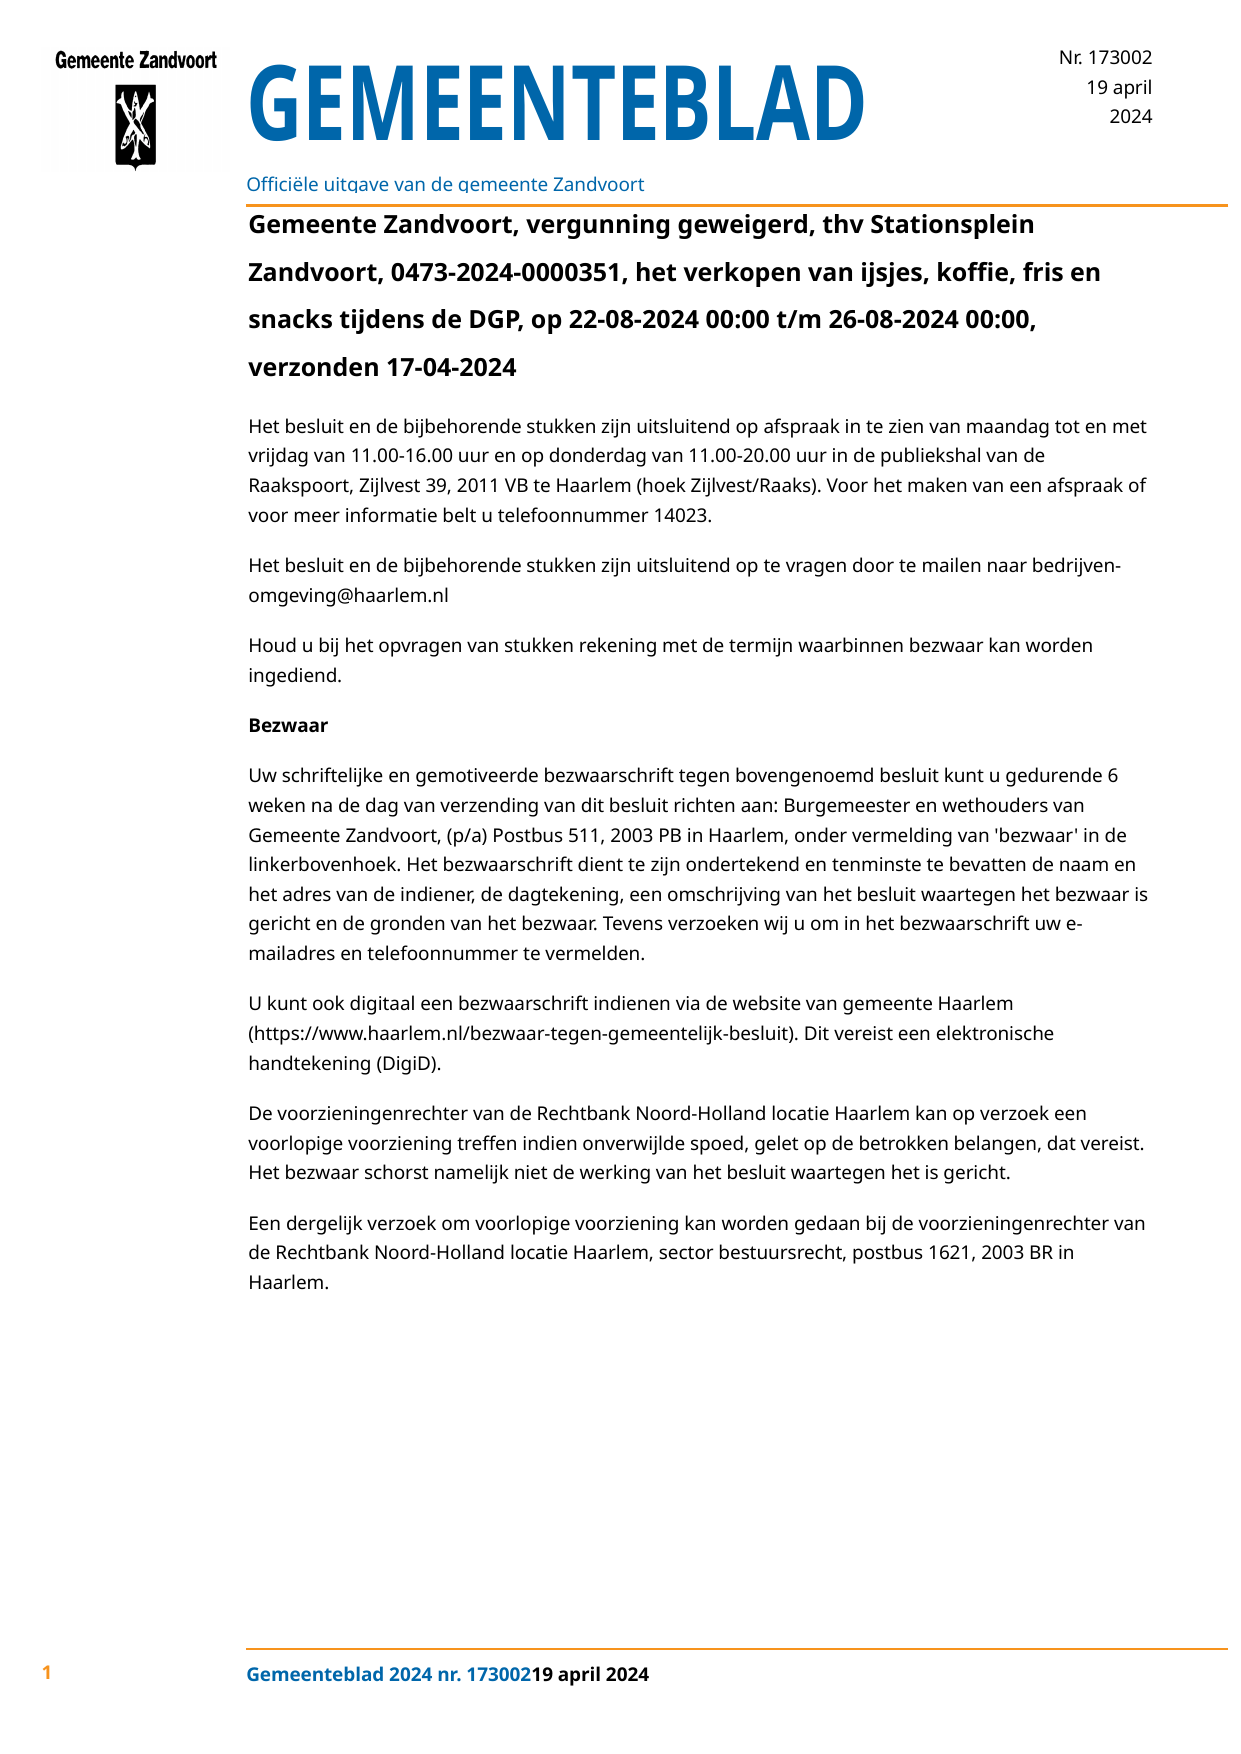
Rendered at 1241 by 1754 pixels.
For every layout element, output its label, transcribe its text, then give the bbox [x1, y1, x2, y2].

text U kunt ook digitaal een bezwaarschrift indienen via de website van gemeente Haarlem (https://www.haarlem.nl/bezwaar-tegen-gemeentelijk-besluit). Dit vereist een elektronische handtekening (DigiD). [248, 991, 1152, 1076]
text De voorzieningenrechter van de Rechtbank Noord-Holland locatie Haarlem kan op verzoek een voorlopige voorziening treffen indien onverwijlde spoed, gelet op de betrokken belangen, dat vereist. Het bezwaar schorst namelijk niet de werking van het besluit waartegen het is gericht. [248, 1100, 1152, 1185]
text Uw schriftelijke en gemotiveerde bezwaarschrift tegen bovengenoemd besluit kunt u gedurende 6 weken na de dag van verzending van dit besluit richten aan: Burgemeester en wethouders van Gemeente Zandvoort, (p/a) Postbus 511, 2003 PB in Haarlem, onder vermelding van 'bezwaar' in de linkerbovenhoek. Het bezwaarschrift dient te zijn ondertekend en tenminste te bevatten de naam en het adres van de indiener, de dagtekening, een omschrijving van het besluit waartegen het bezwaar is gericht en de gronden van het bezwaar. Tevens verzoeken wij u om in het bezwaarschrift uw e-mailadres en telefoonnummer te vermelden. [248, 763, 1152, 966]
text Gemeente Zandvoort, vergunning geweigerd, thv Stationsplein Zandvoort, 0473-2024-0000351, het verkopen van ijsjes, koffie, fris en snacks tijdens de DGP, op 22-08-2024 00:00 t/m 26-08-2024 00:00, verzonden 17-04-2024 [248, 207, 1152, 384]
text Een dergelijk verzoek om voorlopige voorziening kan worden gedaan bij de voorzieningenrechter van de Rechtbank Noord-Holland locatie Haarlem, sector bestuursrecht, postbus 1621, 2003 BR in Haarlem. [248, 1210, 1152, 1295]
text Houd u bij het opvragen van stukken rekening met de termijn waarbinnen bezwaar kan worden ingediend. [248, 632, 1152, 688]
text Het besluit en de bijbehorende stukken zijn uitsluitend op afspraak in te zien van maandag tot en met vrijdag van 11.00-16.00 uur en op donderdag van 11.00-20.00 uur in de publiekshal van de Raakspoort, Zijlvest 39, 2011 VB te Haarlem (hoek Zijlvest/Raaks). Voor het maken van een afspraak of voor meer informatie belt u telefoonnummer 14023. [248, 413, 1152, 528]
picture [41, 47, 231, 172]
text Bezwaar [248, 712, 1152, 738]
text Het besluit en de bijbehorende stukken zijn uitsluitend op te vragen door te mailen naar bedrijven-omgeving@haarlem.nl [248, 552, 1152, 608]
